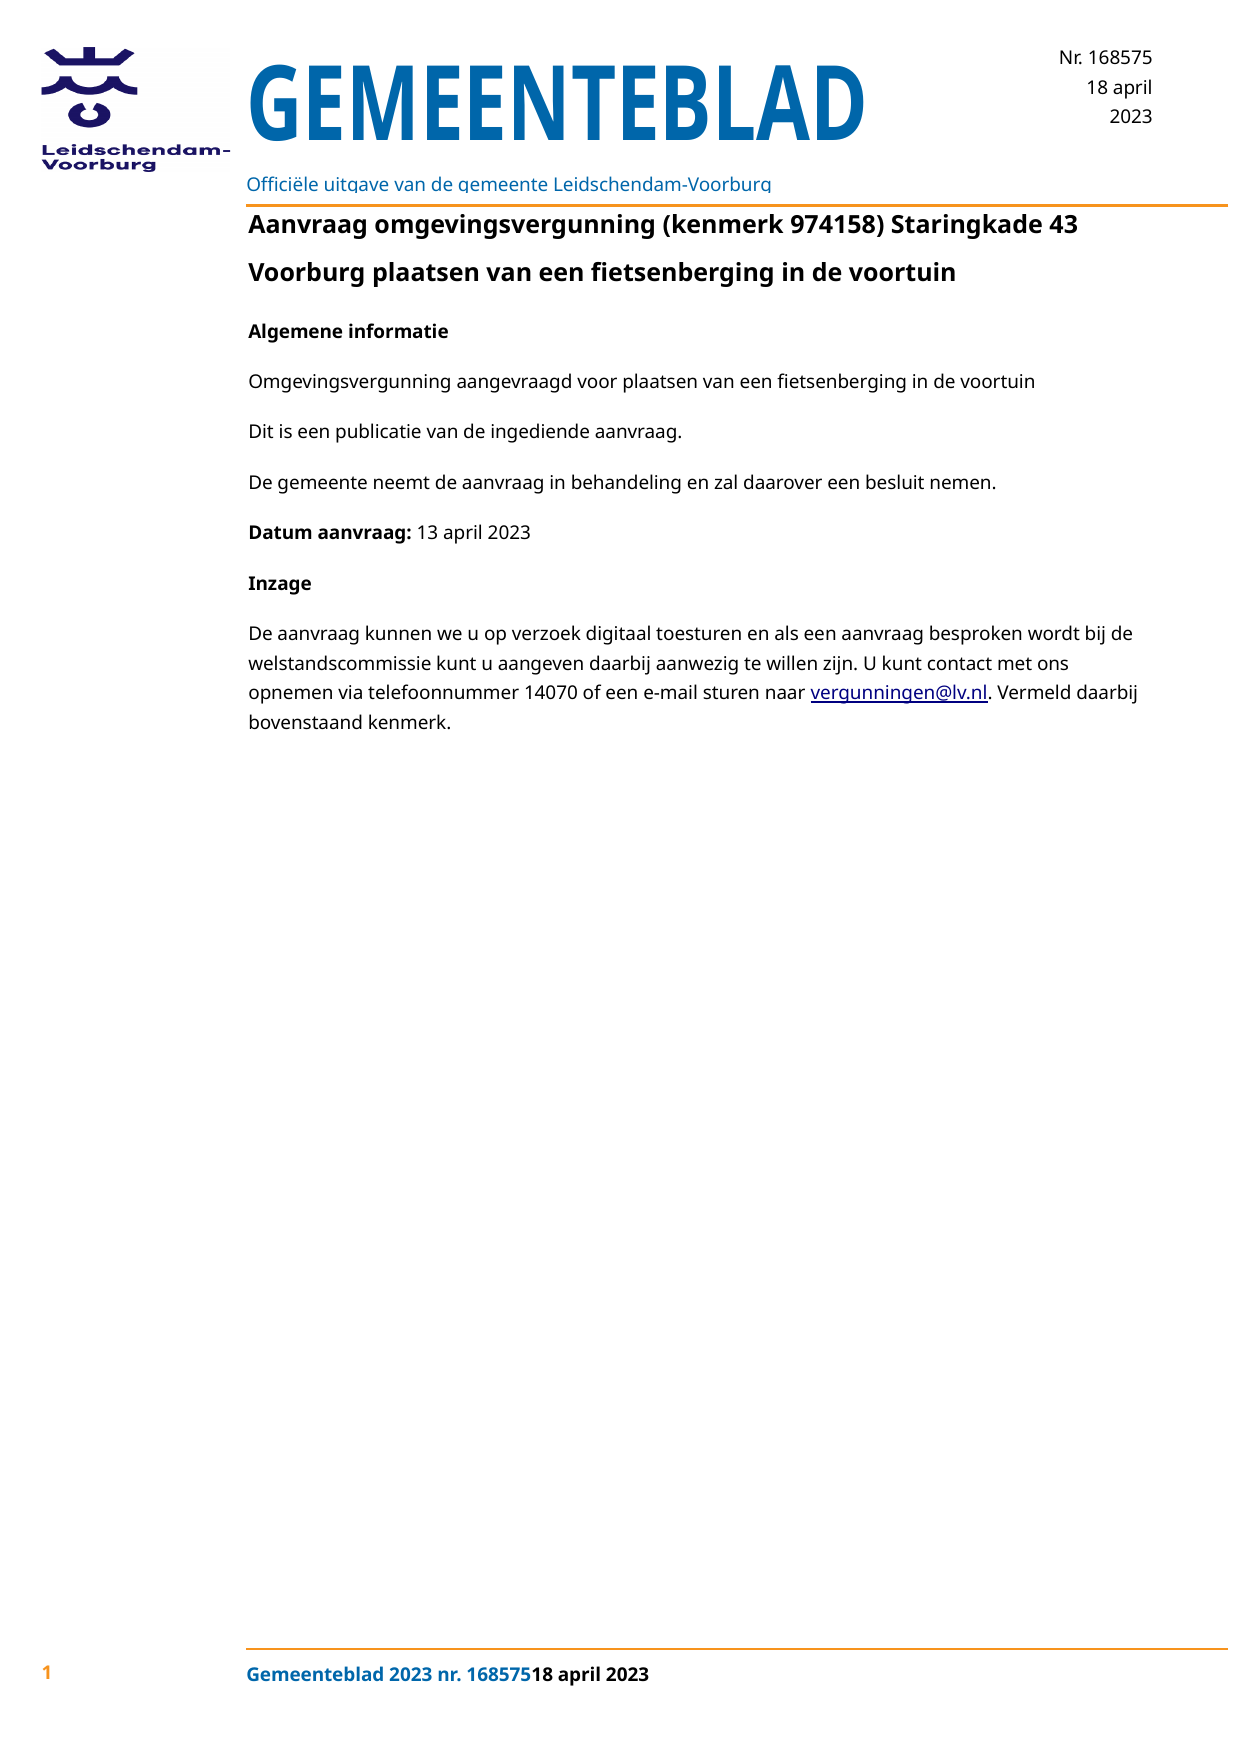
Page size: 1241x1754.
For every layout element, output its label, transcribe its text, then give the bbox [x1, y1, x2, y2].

text De aanvraag kunnen we u op verzoek digitaal toesturen en als een aanvraag besproken wordt bij de welstandscommissie kunt u aangeven daarbij aanwezig te willen zijn. U kunt contact met ons opnemen via telefoonnummer 14070 of een e-mail sturen naar vergunningen@lv.nl. Vermeld daarbij bovenstaand kenmerk. [248, 620, 1152, 735]
text Inzage [248, 570, 1152, 596]
text Algemene informatie [248, 318, 1152, 344]
text Dit is een publicatie van de ingediende aanvraag. [248, 419, 1152, 444]
text De gemeente neemt de aanvraag in behandeling en zal daarover een besluit nemen. [248, 469, 1152, 495]
picture [41, 47, 231, 172]
text Omgevingsvergunning aangevraagd voor plaatsen van een fietsenberging in de voortuin [248, 368, 1152, 394]
text Datum aanvraag: 13 april 2023 [248, 519, 1152, 545]
text Aanvraag omgevingsvergunning (kenmerk 974158) Staringkade 43 Voorburg plaatsen van een fietsenberging in de voortuin [248, 207, 1152, 288]
